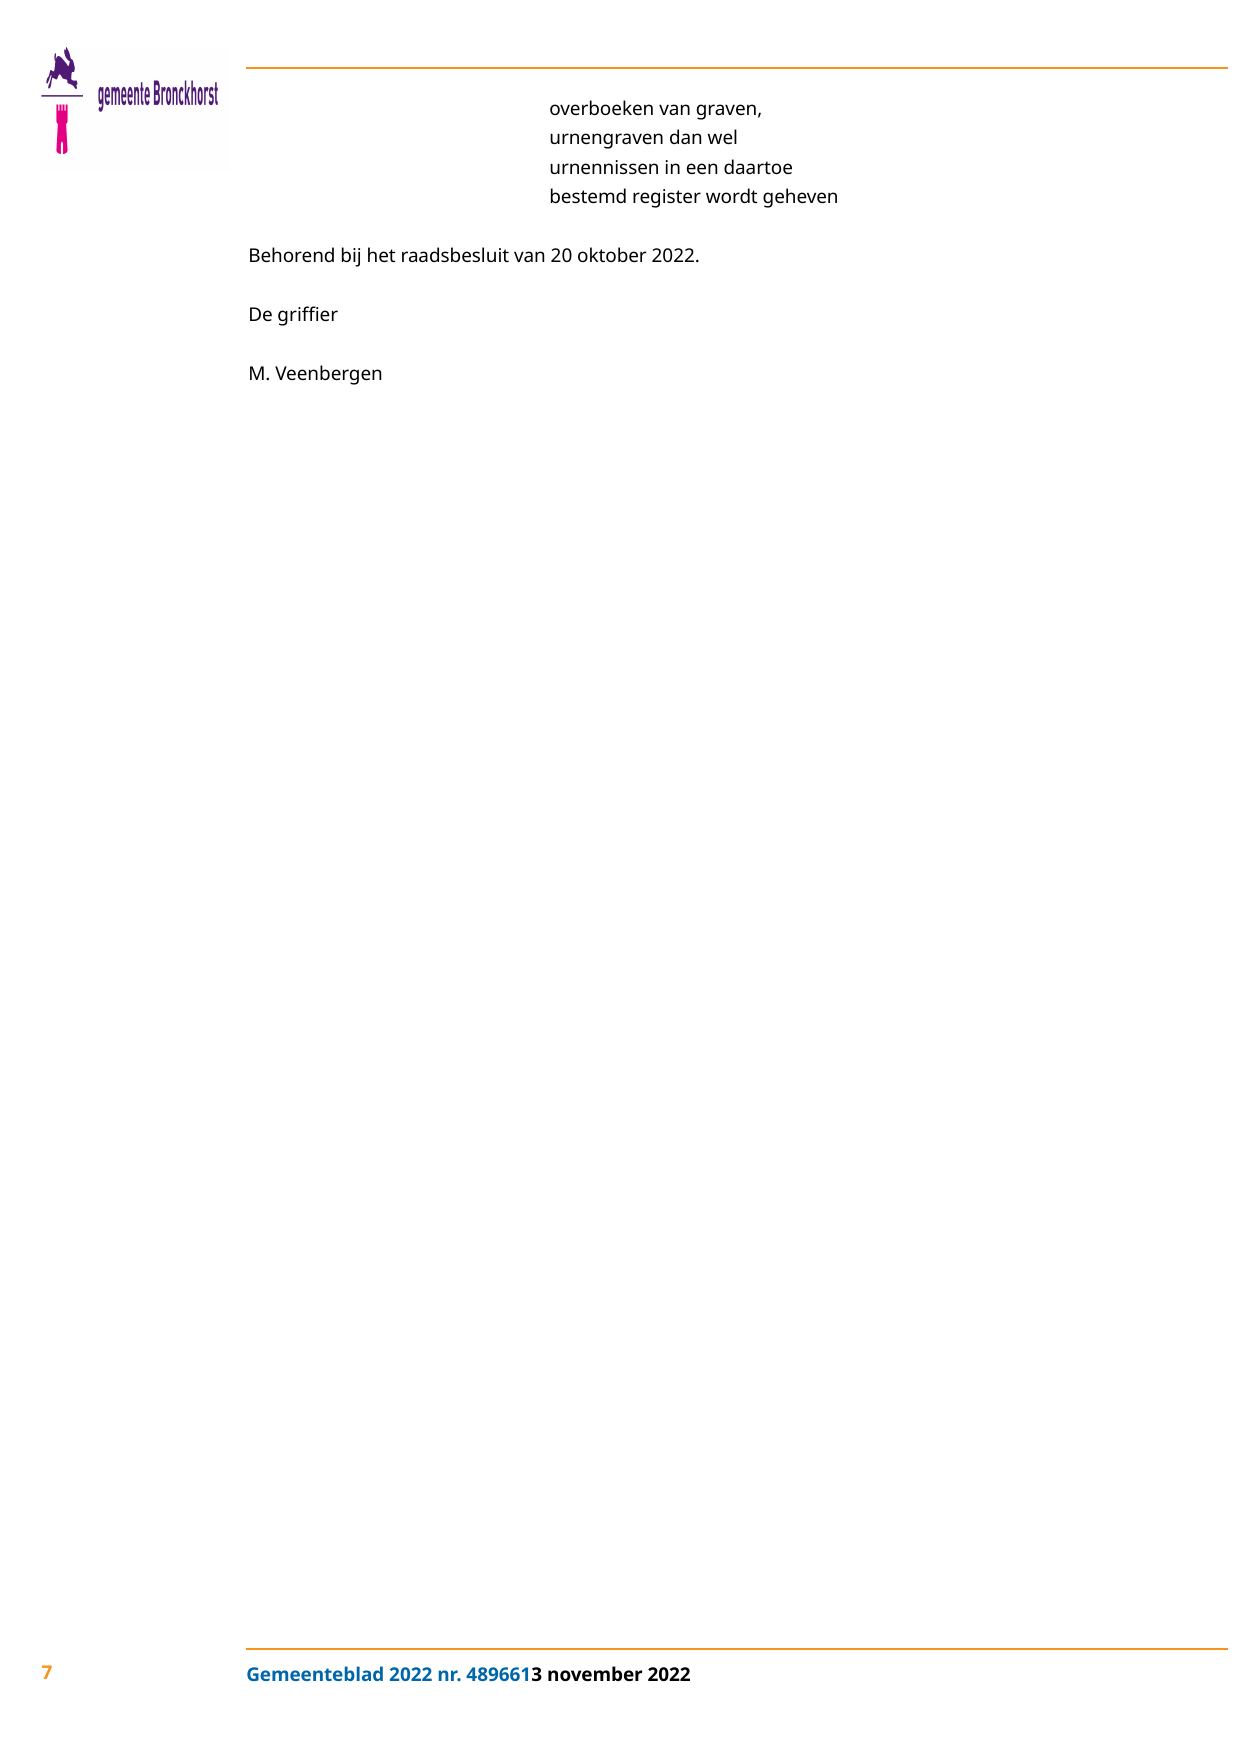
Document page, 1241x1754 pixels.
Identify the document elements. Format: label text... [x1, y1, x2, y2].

text De griffier [248, 301, 1152, 327]
table_cell [850, 95, 1152, 209]
table_cell [248, 95, 549, 209]
text M. Veenbergen [248, 360, 1152, 386]
text Behorend bij het raadsbesluit van 20 oktober 2022. [248, 242, 1152, 268]
table_cell overboeken van graven, urnengraven dan wel urnennissen in een daartoe bestemd register wordt geheven [549, 95, 850, 209]
picture [41, 47, 231, 172]
